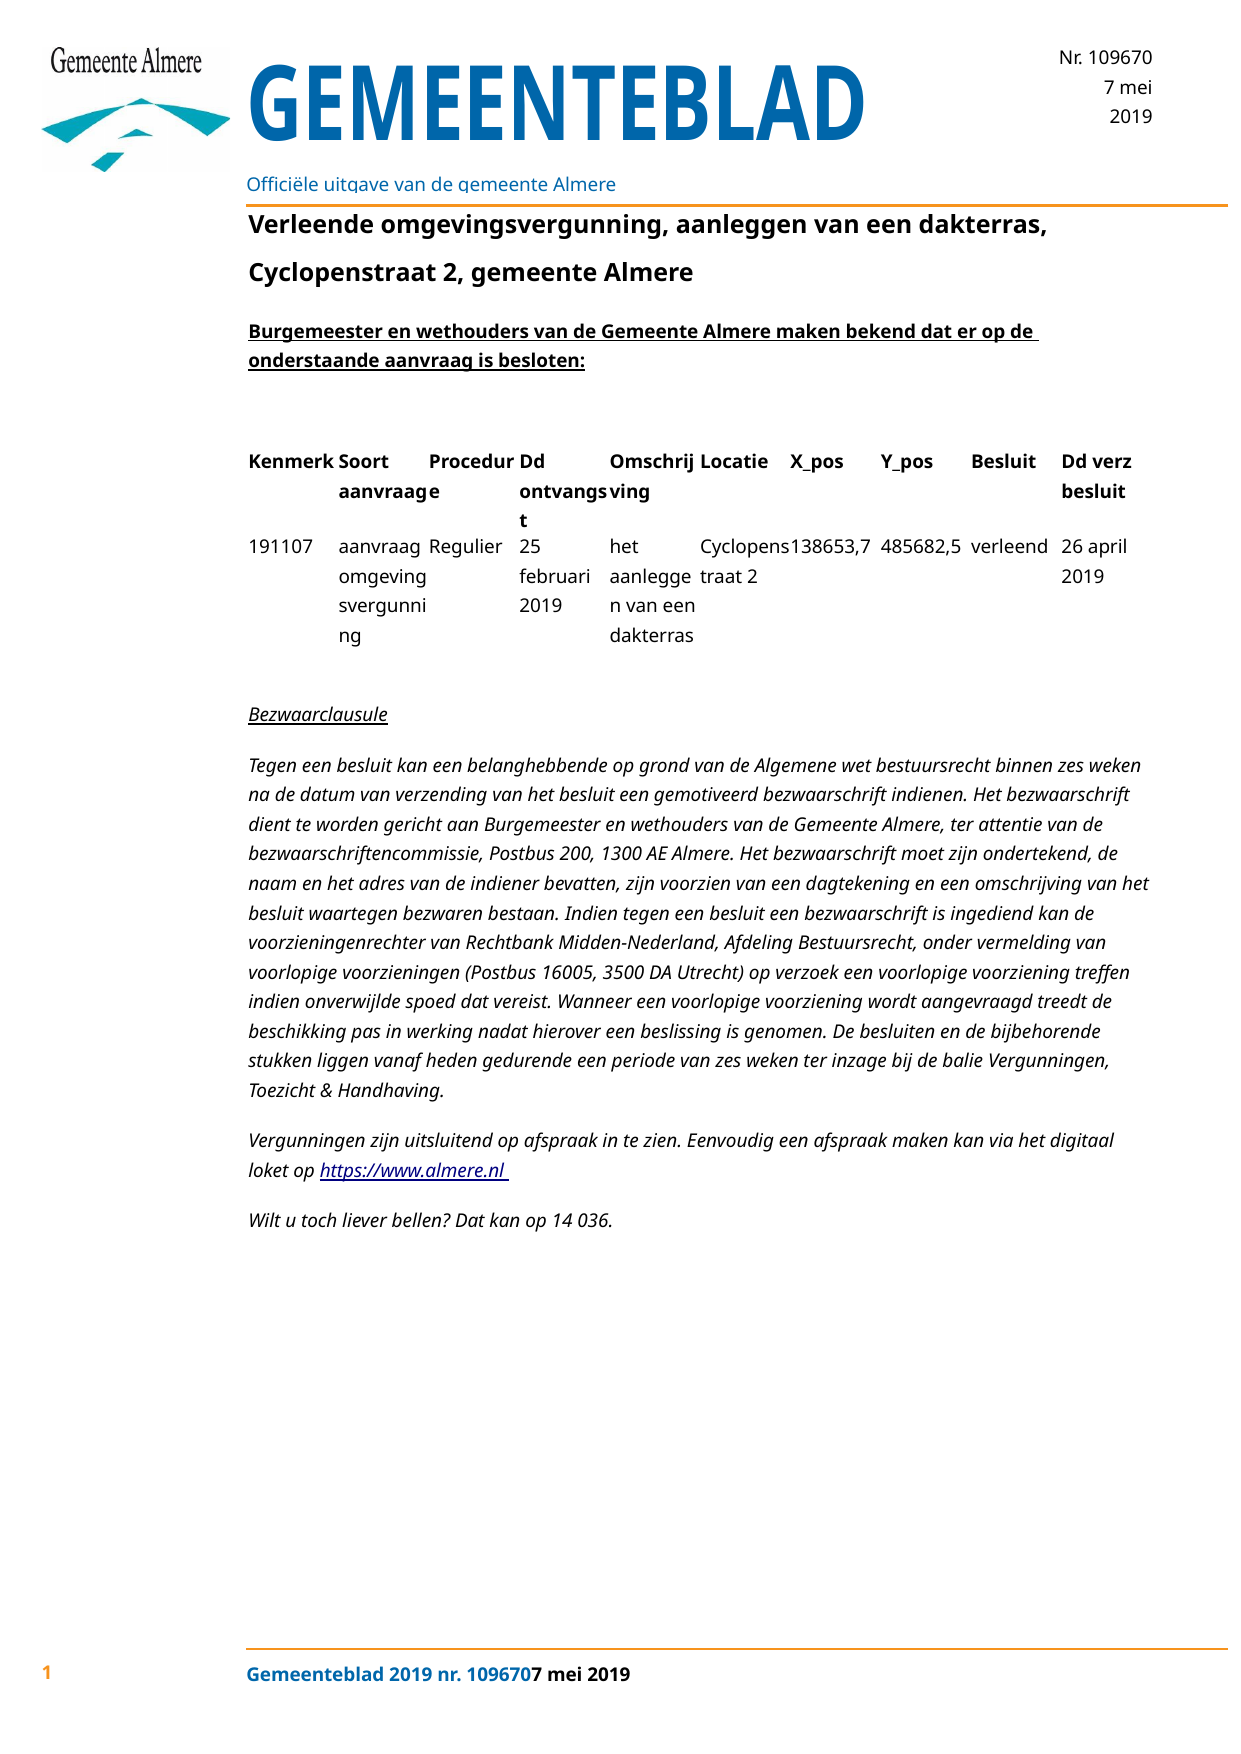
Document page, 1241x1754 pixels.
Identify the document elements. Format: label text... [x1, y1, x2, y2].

table_header Locatie [700, 449, 790, 533]
table_header Procedure [429, 449, 519, 533]
table_header Dd ontvangst [519, 449, 609, 533]
text Tegen een besluit kan een belanghebbende op grond van de Algemene wet bestuursrecht binnen zes weken na de datum van verzending van het besluit een gemotiveerd bezwaarschrift indienen. Het bezwaarschrift dient te worden gericht aan Burgemeester en wethouders van de Gemeente Almere, ter attentie van de bezwaarschriftencommissie, Postbus 200, 1300 AE Almere. Het bezwaarschrift moet zijn ondertekend, de naam en het adres van de indiener bevatten, zijn voorzien van een dagtekening en een omschrijving van het besluit waartegen bezwaren bestaan. Indien tegen een besluit een bezwaarschrift is ingediend kan de voorzieningenrechter van Rechtbank Midden-Nederland, Afdeling Bestuursrecht, onder vermelding van voorlopige voorzieningen (Postbus 16005, 3500 DA Utrecht) op verzoek een voorlopige voorziening treffen indien onverwijlde spoed dat vereist. Wanneer een voorlopige voorziening wordt aangevraagd treedt de beschikking pas in werking nadat hierover een beslissing is genomen. De besluiten en de bijbehorende stukken liggen vanaf heden gedurende een periode van zes weken ter inzage bij de balie Vergunningen, Toezicht & Handhaving. [248, 752, 1152, 1103]
table_header Dd verz besluit [1061, 449, 1152, 533]
text Vergunningen zijn uitsluitend op afspraak in te zien. Eenvoudig een afspraak maken kan via het digitaal loket op https://www.almere.nl [248, 1128, 1152, 1183]
picture [41, 47, 231, 172]
table_cell aanvraag omgevingsvergunning [338, 533, 429, 648]
table_header Y_pos [881, 449, 971, 533]
table_cell 485682,5 [881, 533, 971, 648]
table_cell Cyclopenstraat 2 [700, 533, 790, 648]
table_header X_pos [790, 449, 881, 533]
table_header Besluit [971, 449, 1061, 533]
table_cell 138653,7 [790, 533, 881, 648]
table_cell Regulier [429, 533, 519, 648]
text Wilt u toch liever bellen? Dat kan op 14 036. [248, 1208, 1152, 1233]
text Bezwaarclausule [248, 701, 1152, 727]
table_header Soort aanvraag [338, 449, 429, 533]
text Verleende omgevingsvergunning, aanleggen van een dakterras, Cyclopenstraat 2, gemeente Almere [248, 207, 1152, 288]
table_cell 25 februari 2019 [519, 533, 609, 648]
text Burgemeester en wethouders van de Gemeente Almere maken bekend dat er op de onderstaande aanvraag is besloten: [248, 318, 1152, 373]
table_header Omschrijving [609, 449, 700, 533]
table_cell het aanleggen van een dakterras [609, 533, 700, 648]
table_cell verleend [971, 533, 1061, 648]
table_header Kenmerk [248, 449, 338, 533]
table_cell 26 april 2019 [1061, 533, 1152, 648]
table_cell 191107 [248, 533, 338, 648]
